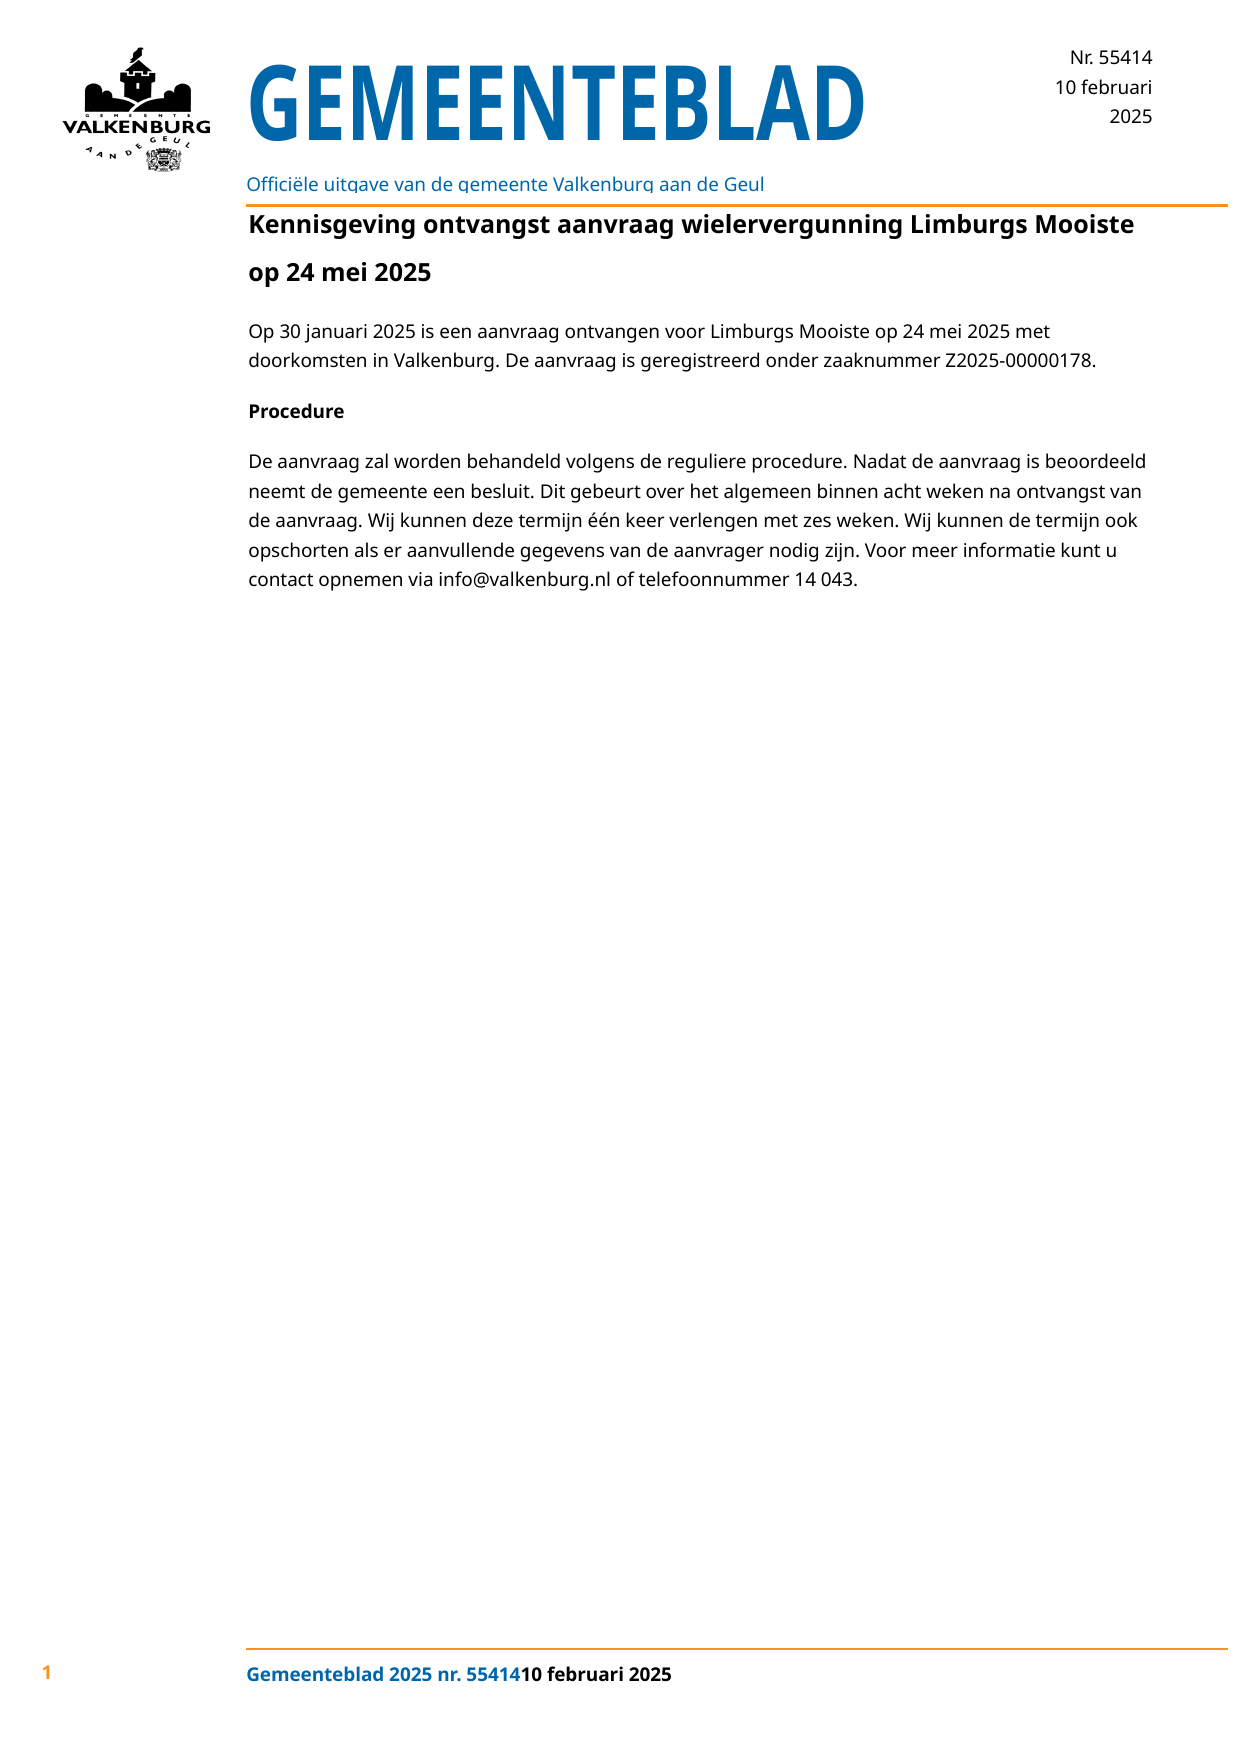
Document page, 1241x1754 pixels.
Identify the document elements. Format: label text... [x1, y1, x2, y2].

text Procedure [248, 398, 1152, 424]
text Op 30 januari 2025 is een aanvraag ontvangen voor Limburgs Mooiste op 24 mei 2025 met doorkomsten in Valkenburg. De aanvraag is geregistreerd onder zaaknummer Z2025-00000178. [248, 318, 1152, 373]
picture [41, 47, 231, 172]
text Kennisgeving ontvangst aanvraag wielervergunning Limburgs Mooiste op 24 mei 2025 [248, 207, 1152, 288]
text De aanvraag zal worden behandeld volgens de reguliere procedure. Nadat de aanvraag is beoordeeld neemt de gemeente een besluit. Dit gebeurt over het algemeen binnen acht weken na ontvangst van de aanvraag. Wij kunnen deze termijn één keer verlengen met zes weken. Wij kunnen de termijn ook opschorten als er aanvullende gegevens van de aanvrager nodig zijn. Voor meer informatie kunt u contact opnemen via info@valkenburg.nl of telefoonnummer 14 043. [248, 448, 1152, 592]
